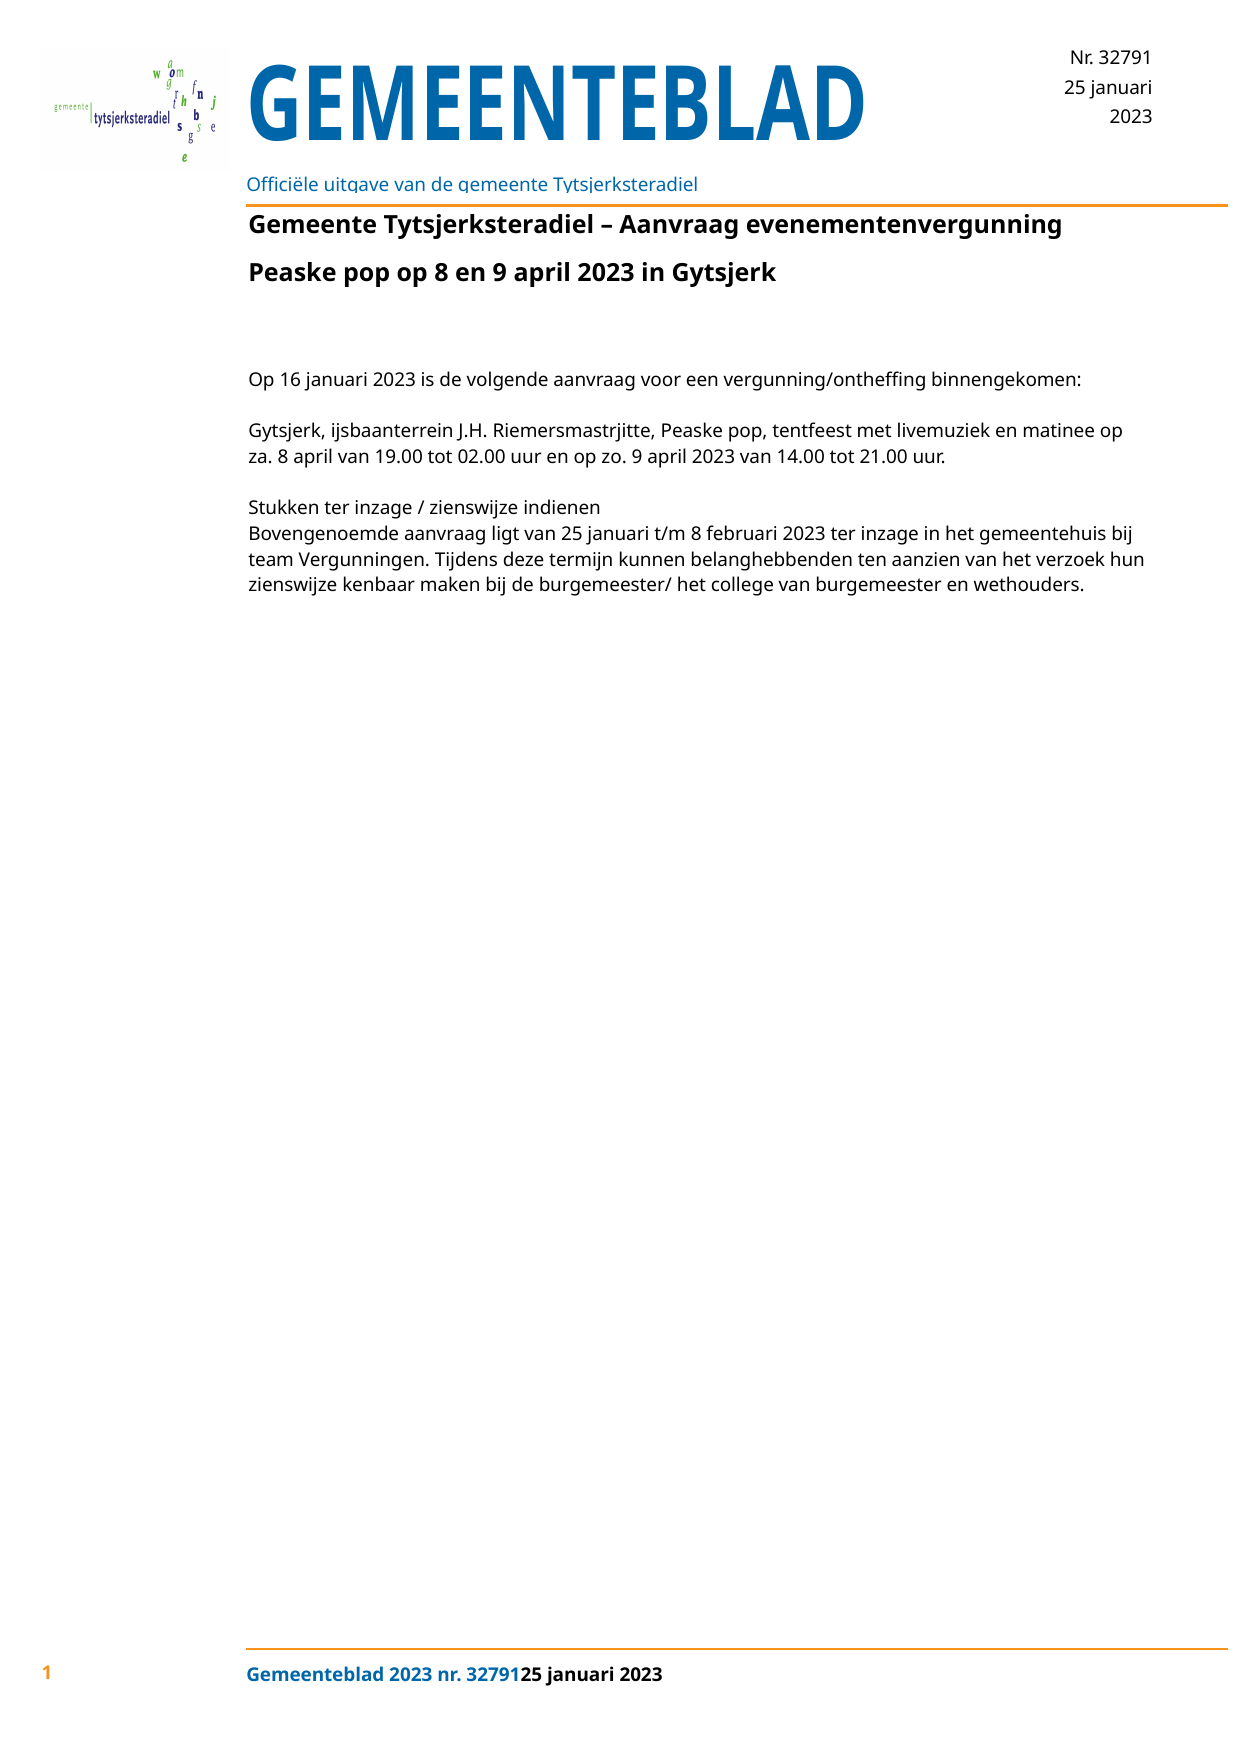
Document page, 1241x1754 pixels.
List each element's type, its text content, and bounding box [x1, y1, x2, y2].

text Op 16 januari 2023 is de volgende aanvraag voor een vergunning/ontheffing binnengekomen: [248, 366, 1152, 391]
text Gemeente Tytsjerksteradiel – Aanvraag evenementenvergunning Peaske pop op 8 en 9 april 2023 in Gytsjerk [248, 207, 1152, 288]
text Stukken ter inzage / zienswijze indienen [248, 494, 1152, 520]
picture [41, 47, 231, 172]
text Gytsjerk, ijsbaanterrein J.H. Riemersmastrjitte, Peaske pop, tentfeest met livemuziek en matinee op za. 8 april van 19.00 tot 02.00 uur en op zo. 9 april 2023 van 14.00 tot 21.00 uur. [248, 417, 1152, 469]
text Bovengenoemde aanvraag ligt van 25 januari t/m 8 februari 2023 ter inzage in het gemeentehuis bij team Vergunningen. Tijdens deze termijn kunnen belanghebbenden ten aanzien van het verzoek hun zienswijze kenbaar maken bij de burgemeester/ het college van burgemeester en wethouders. [248, 520, 1152, 597]
